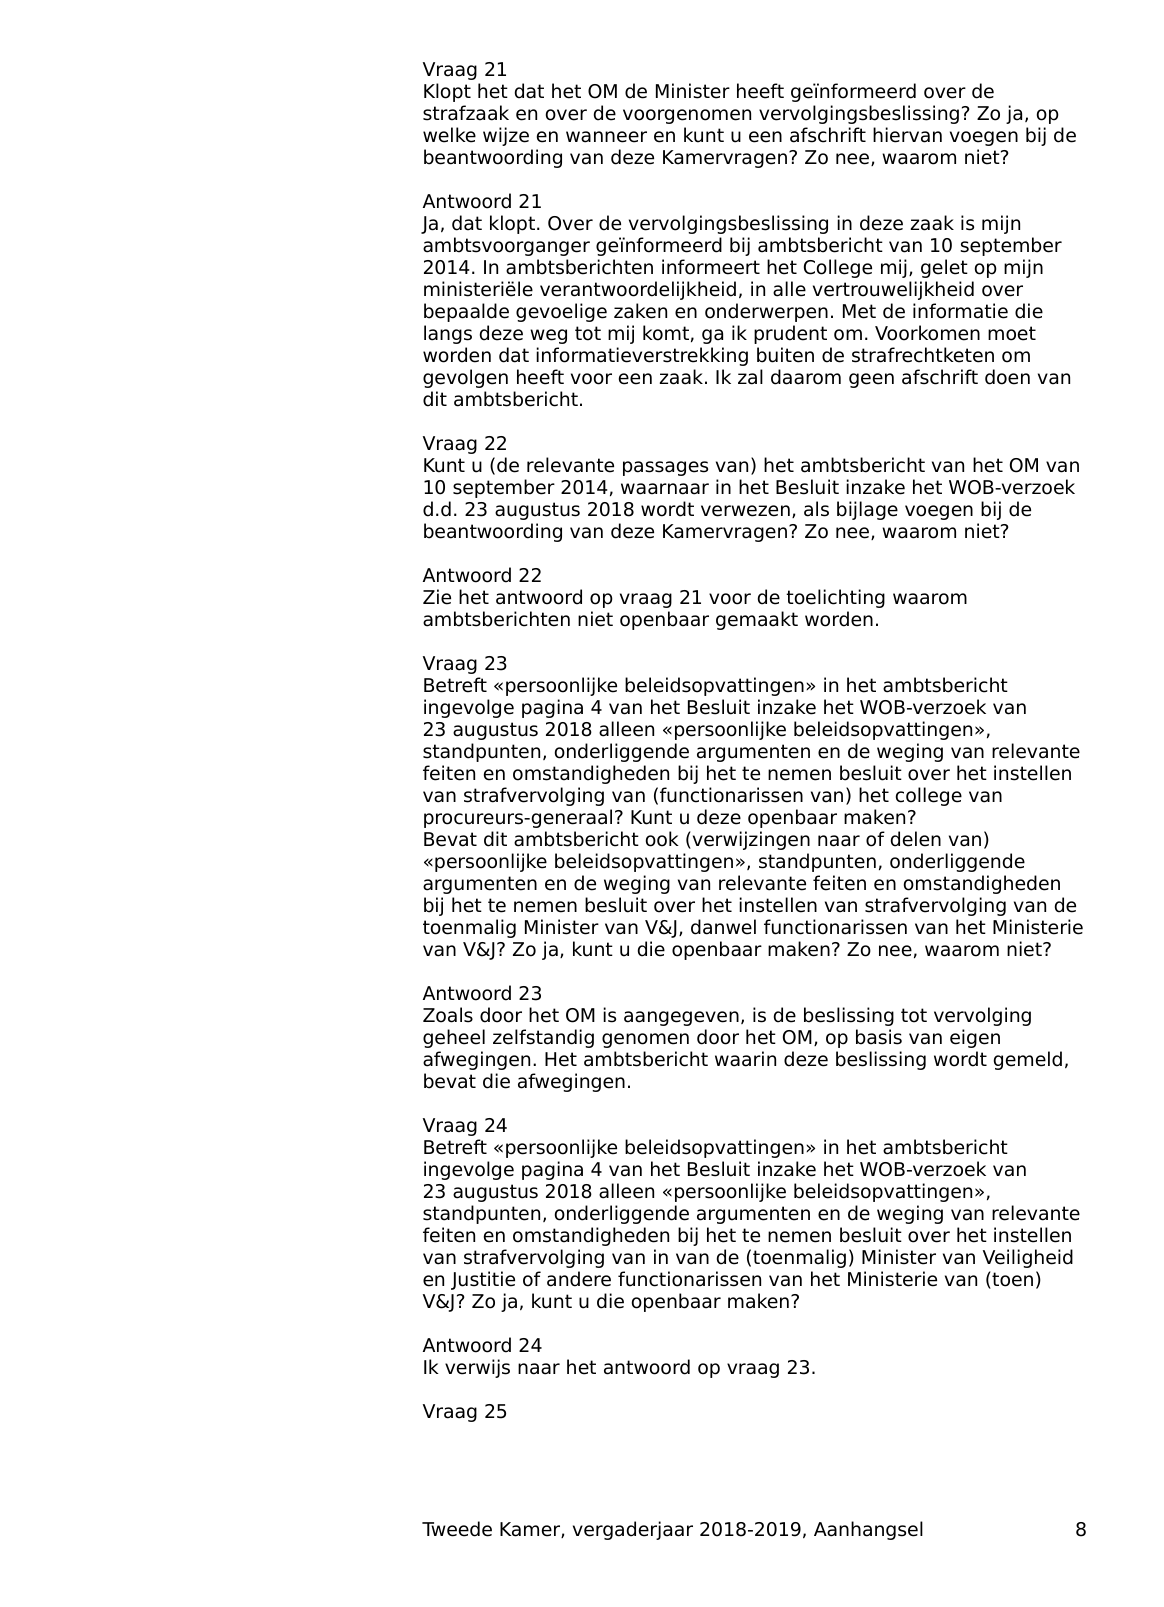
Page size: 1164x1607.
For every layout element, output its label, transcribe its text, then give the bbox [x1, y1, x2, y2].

text Zie het antwoord op vraag 21 voor de toelichting waarom ambtsberichten niet openbaar gemaakt worden. [422, 587, 1087, 631]
text Vraag 24 [422, 1115, 1087, 1137]
text Antwoord 21 [422, 191, 1087, 213]
text Antwoord 22 [422, 565, 1087, 587]
text Ja, dat klopt. Over de vervolgingsbeslissing in deze zaak is mijn ambtsvoorganger geïnformeerd bij ambtsbericht van 10 september 2014. In ambtsberichten informeert het College mij, gelet op mijn ministeriële verantwoordelijkheid, in alle vertrouwelijkheid over bepaalde gevoelige zaken en onderwerpen. Met de informatie die langs deze weg tot mij komt, ga ik prudent om. Voorkomen moet worden dat informatieverstrekking buiten de strafrechtketen om gevolgen heeft voor een zaak. Ik zal daarom geen afschrift doen van dit ambtsbericht. [422, 213, 1087, 411]
text Ik verwijs naar het antwoord op vraag 23. [422, 1357, 1087, 1379]
text Kunt u (de relevante passages van) het ambtsbericht van het OM van 10 september 2014, waarnaar in het Besluit inzake het WOB-verzoek d.d. 23 augustus 2018 wordt verwezen, als bijlage voegen bij de beantwoording van deze Kamervragen? Zo nee, waarom niet? [422, 455, 1087, 543]
text Vraag 22 [422, 433, 1087, 455]
text Vraag 23 [422, 653, 1087, 675]
text Antwoord 23 [422, 983, 1087, 1005]
text Betreft «persoonlijke beleidsopvattingen» in het ambtsbericht ingevolge pagina 4 van het Besluit inzake het WOB-verzoek van 23 augustus 2018 alleen «persoonlijke beleidsopvattingen», standpunten, onderliggende argumenten en de weging van relevante feiten en omstandigheden bij het te nemen besluit over het instellen van strafvervolging van (functionarissen van) het college van procureurs-generaal? Kunt u deze openbaar maken? [422, 675, 1087, 829]
text Bevat dit ambtsbericht ook (verwijzingen naar of delen van) «persoonlijke beleidsopvattingen», standpunten, onderliggende argumenten en de weging van relevante feiten en omstandigheden bij het te nemen besluit over het instellen van strafvervolging van de toenmalig Minister van V&J, danwel functionarissen van het Ministerie van V&J? Zo ja, kunt u die openbaar maken? Zo nee, waarom niet? [422, 829, 1087, 961]
text Antwoord 24 [422, 1335, 1087, 1357]
text Vraag 25 [422, 1401, 1087, 1423]
text Klopt het dat het OM de Minister heeft geïnformeerd over de strafzaak en over de voorgenomen vervolgingsbeslissing? Zo ja, op welke wijze en wanneer en kunt u een afschrift hiervan voegen bij de beantwoording van deze Kamervragen? Zo nee, waarom niet? [422, 81, 1087, 169]
text Vraag 21 [422, 59, 1087, 81]
text Betreft «persoonlijke beleidsopvattingen» in het ambtsbericht ingevolge pagina 4 van het Besluit inzake het WOB-verzoek van 23 augustus 2018 alleen «persoonlijke beleidsopvattingen», standpunten, onderliggende argumenten en de weging van relevante feiten en omstandigheden bij het te nemen besluit over het instellen van strafvervolging van in van de (toenmalig) Minister van Veiligheid en Justitie of andere functionarissen van het Ministerie van (toen) V&J? Zo ja, kunt u die openbaar maken? [422, 1137, 1087, 1313]
text Zoals door het OM is aangegeven, is de beslissing tot vervolging geheel zelfstandig genomen door het OM, op basis van eigen afwegingen. Het ambtsbericht waarin deze beslissing wordt gemeld, bevat die afwegingen. [422, 1005, 1087, 1093]
